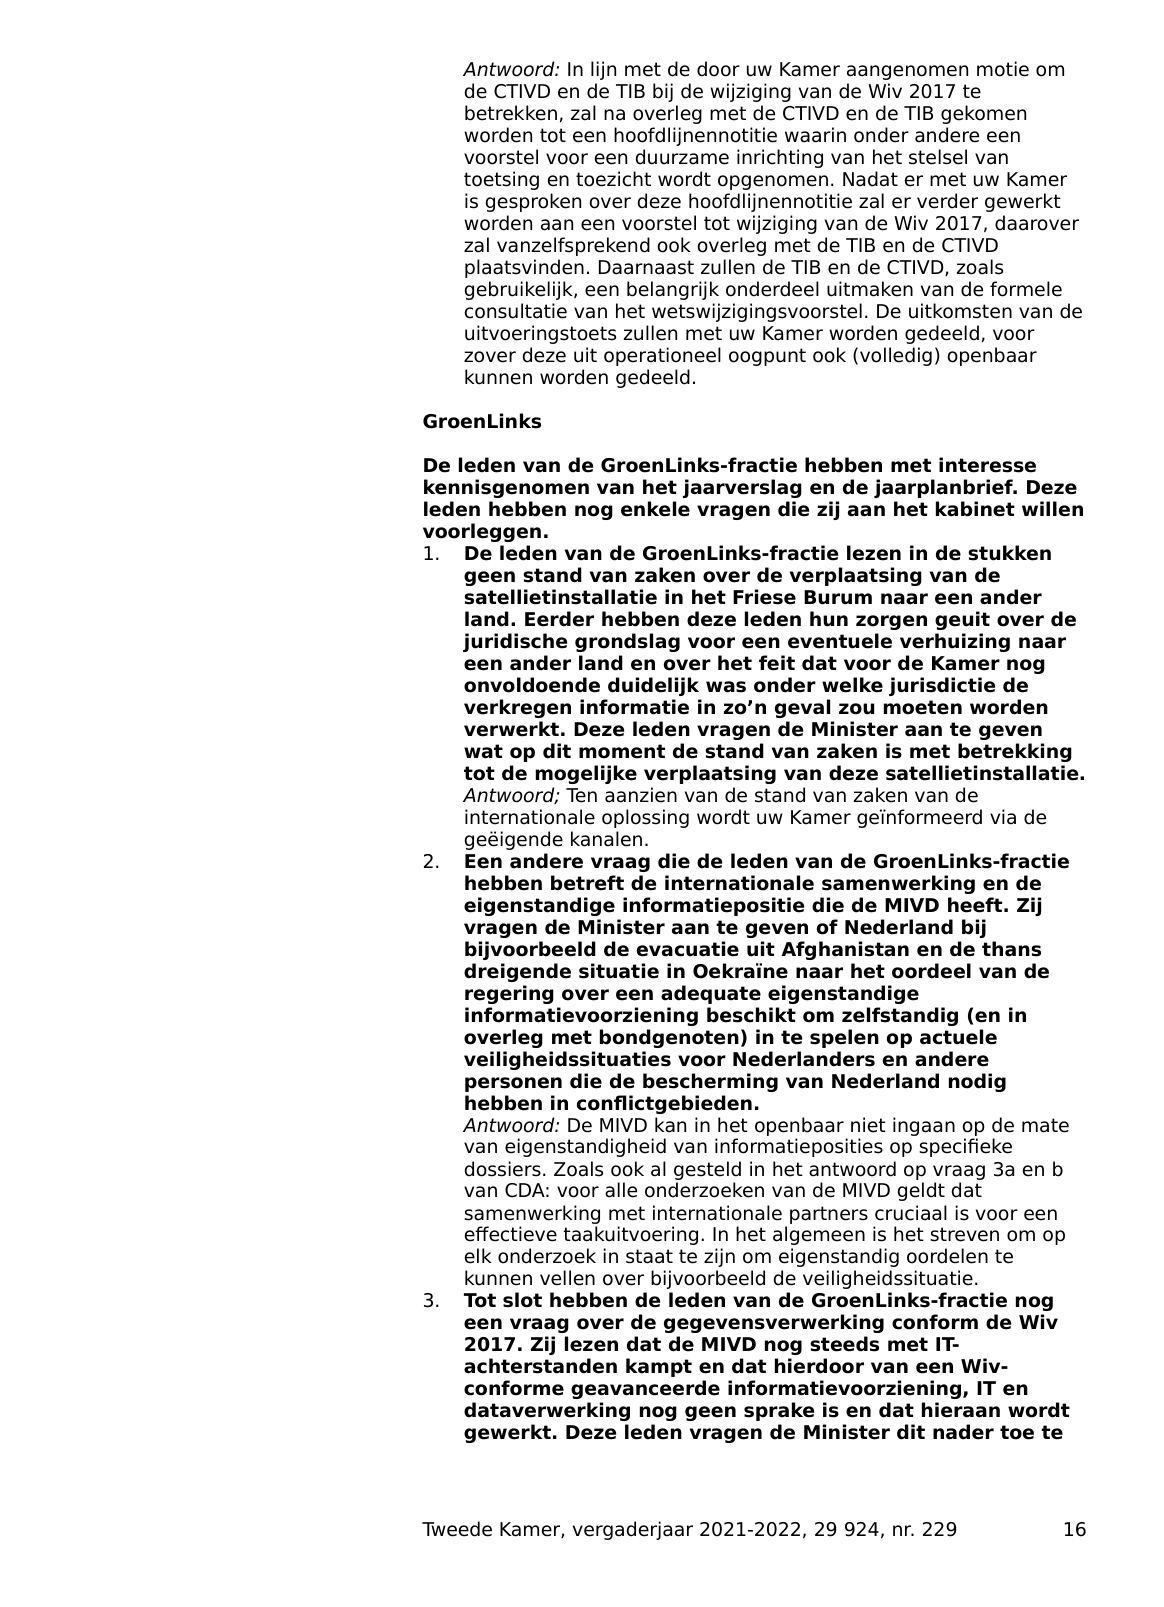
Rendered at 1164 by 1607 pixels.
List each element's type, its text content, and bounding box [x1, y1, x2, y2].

subtitle GroenLinks [422, 411, 1087, 433]
text 3. Tot slot hebben de leden van de GroenLinks-fractie nog een vraag over de gegevensverwerking conform de Wiv 2017. Zij lezen dat de MIVD nog steeds met IT-achterstanden kampt en dat hierdoor van een Wiv-conforme geavanceerde informatievoorziening, IT en dataverwerking nog geen sprake is en dat hieraan wordt gewerkt. Deze leden vragen de Minister dit nader toe te [422, 1290, 1087, 1444]
text Antwoord: De MIVD kan in het openbaar niet ingaan op de mate van eigenstandigheid van informatieposities op specifieke dossiers. Zoals ook al gesteld in het antwoord op vraag 3a en b van CDA: voor alle onderzoeken van de MIVD geldt dat samenwerking met internationale partners cruciaal is voor een effectieve taakuitvoering. In het algemeen is het streven om op elk onderzoek in staat te zijn om eigenstandig oordelen te kunnen vellen over bijvoorbeeld de veiligheidssituatie. [464, 1114, 1087, 1290]
text Antwoord: In lijn met de door uw Kamer aangenomen motie om de CTIVD en de TIB bij de wijziging van de Wiv 2017 te betrekken, zal na overleg met de CTIVD en de TIB gekomen worden tot een hoofdlijnennotitie waarin onder andere een voorstel voor een duurzame inrichting van het stelsel van toetsing en toezicht wordt opgenomen. Nadat er met uw Kamer is gesproken over deze hoofdlijnennotitie zal er verder gewerkt worden aan een voorstel tot wijziging van de Wiv 2017, daarover zal vanzelfsprekend ook overleg met de TIB en de CTIVD plaatsvinden. Daarnaast zullen de TIB en de CTIVD, zoals gebruikelijk, een belangrijk onderdeel uitmaken van de formele consultatie van het wetswijzigingsvoorstel. De uitkomsten van de uitvoeringstoets zullen met uw Kamer worden gedeeld, voor zover deze uit operationeel oogpunt ook (volledig) openbaar kunnen worden gedeeld. [464, 59, 1087, 389]
text Antwoord; Ten aanzien van de stand van zaken van de internationale oplossing wordt uw Kamer geïnformeerd via de geëigende kanalen. [464, 785, 1087, 851]
text De leden van de GroenLinks-fractie hebben met interesse kennisgenomen van het jaarverslag en de jaarplanbrief. Deze leden hebben nog enkele vragen die zij aan het kabinet willen voorleggen. [422, 455, 1087, 543]
text 2. Een andere vraag die de leden van de GroenLinks-fractie hebben betreft de internationale samenwerking en de eigenstandige informatiepositie die de MIVD heeft. Zij vragen de Minister aan te geven of Nederland bij bijvoorbeeld de evacuatie uit Afghanistan en de thans dreigende situatie in Oekraïne naar het oordeel van de regering over een adequate eigenstandige informatievoorziening beschikt om zelfstandig (en in overleg met bondgenoten) in te spelen op actuele veiligheidssituaties voor Nederlanders en andere personen die de bescherming van Nederland nodig hebben in conflictgebieden. [422, 851, 1087, 1114]
text 1. De leden van de GroenLinks-fractie lezen in de stukken geen stand van zaken over de verplaatsing van de satellietinstallatie in het Friese Burum naar een ander land. Eerder hebben deze leden hun zorgen geuit over de juridische grondslag voor een eventuele verhuizing naar een ander land en over het feit dat voor de Kamer nog onvoldoende duidelijk was onder welke jurisdictie de verkregen informatie in zo’n geval zou moeten worden verwerkt. Deze leden vragen de Minister aan te geven wat op dit moment de stand van zaken is met betrekking tot de mogelijke verplaatsing van deze satellietinstallatie. [422, 543, 1087, 785]
